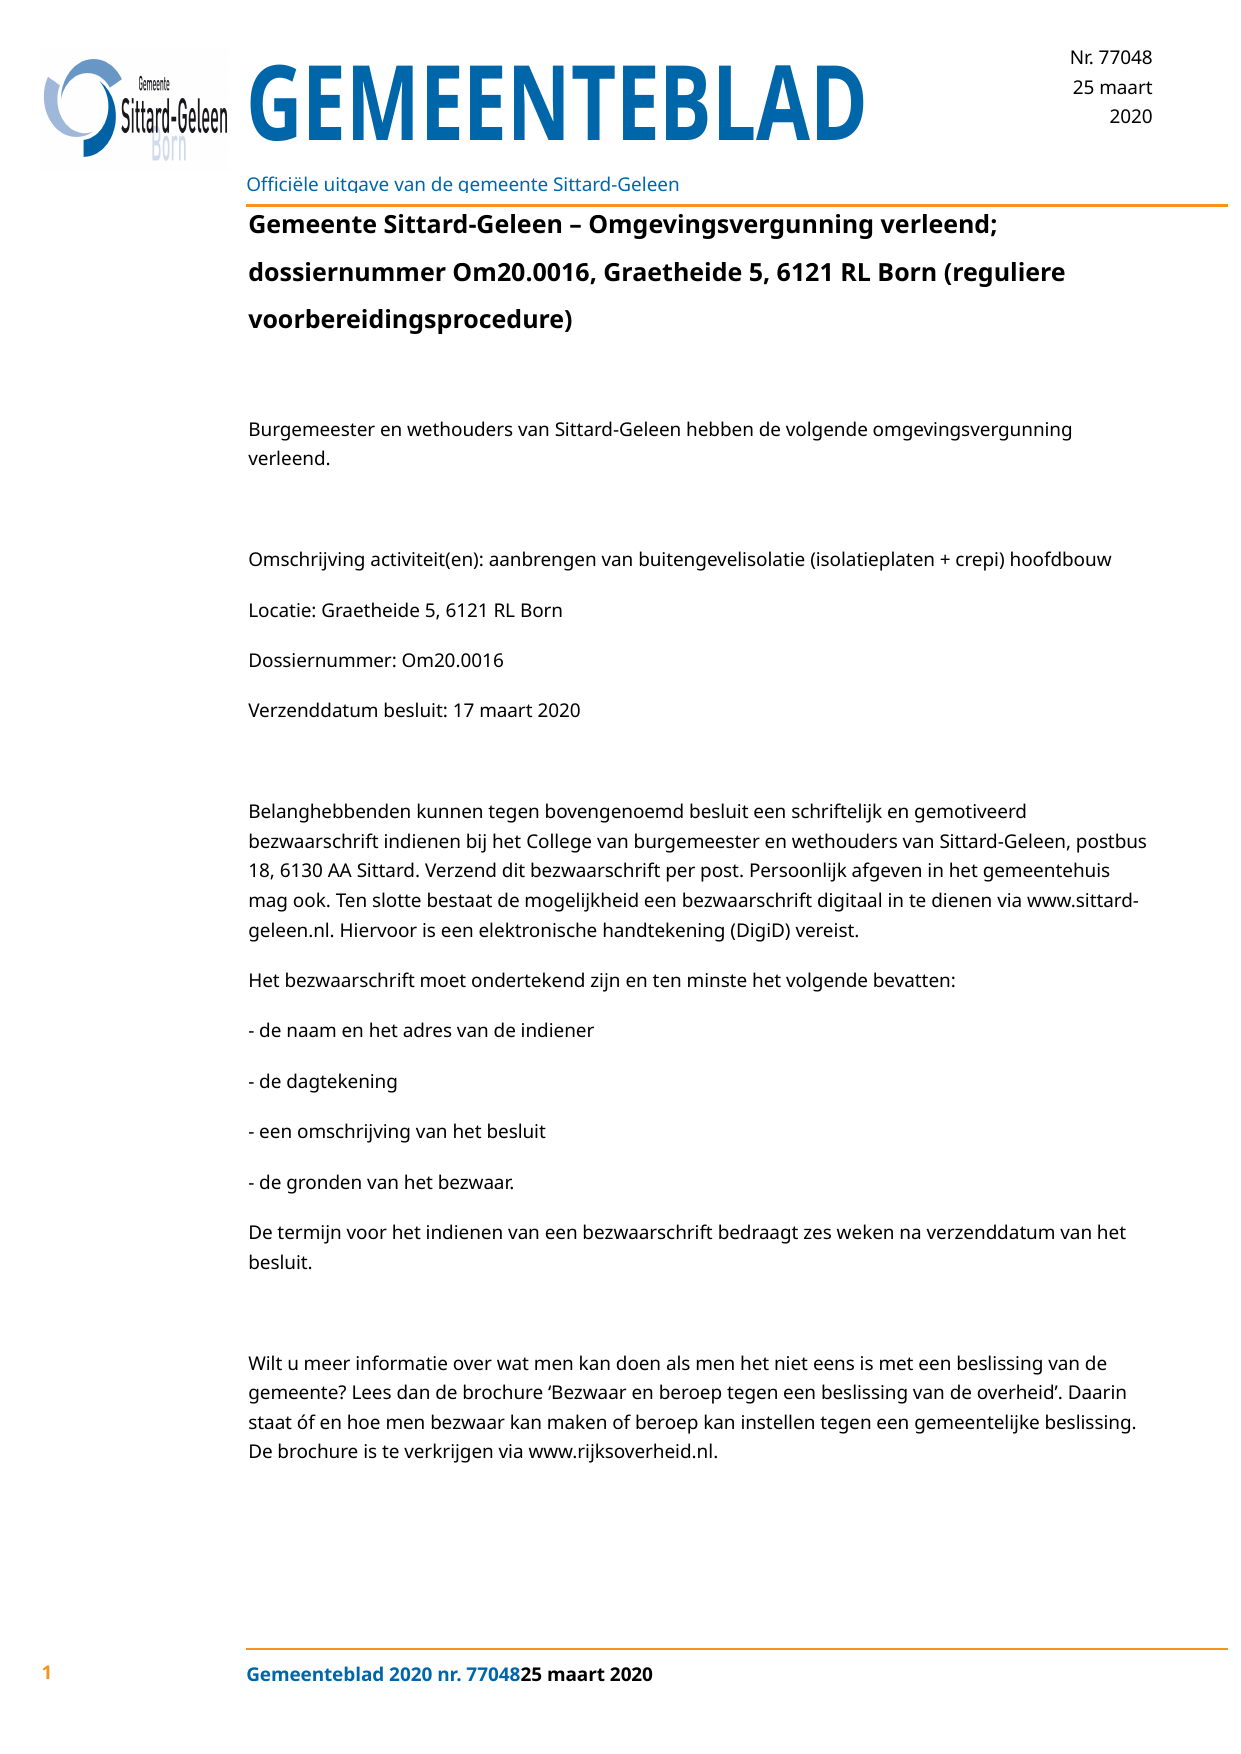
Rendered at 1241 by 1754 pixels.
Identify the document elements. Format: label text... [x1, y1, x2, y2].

text Burgemeester en wethouders van Sittard-Geleen hebben de volgende omgevingsvergunning verleend. [248, 416, 1152, 471]
text - de dagtekening [248, 1068, 1152, 1094]
text - de naam en het adres van de indiener [248, 1018, 1152, 1043]
text Verzenddatum besluit: 17 maart 2020 [248, 698, 1152, 723]
text Gemeente Sittard-Geleen – Omgevingsvergunning verleend; dossiernummer Om20.0016, Graetheide 5, 6121 RL Born (reguliere voorbereidingsprocedure) [248, 207, 1152, 336]
text Locatie: Graetheide 5, 6121 RL Born [248, 597, 1152, 622]
text Wilt u meer informatie over wat men kan doen als men het niet eens is met een beslissing van de gemeente? Lees dan de brochure ‘Bezwaar en beroep tegen een beslissing van de overheid’. Daarin staat óf en hoe men bezwaar kan maken of beroep kan instellen tegen een gemeentelijke beslissing. De brochure is te verkrijgen via www.rijksoverheid.nl. [248, 1350, 1152, 1464]
text - de gronden van het bezwaar. [248, 1169, 1152, 1194]
text Belanghebbenden kunnen tegen bovengenoemd besluit een schriftelijk en gemotiveerd bezwaarschrift indienen bij het College van burgemeester en wethouders van Sittard-Geleen, postbus 18, 6130 AA Sittard. Verzend dit bezwaarschrift per post. Persoonlijk afgeven in het gemeentehuis mag ook. Ten slotte bestaat de mogelijkheid een bezwaarschrift digitaal in te dienen via www.sittard-geleen.nl. Hiervoor is een elektronische handtekening (DigiD) vereist. [248, 798, 1152, 942]
text Dossiernummer: Om20.0016 [248, 647, 1152, 673]
text - een omschrijving van het besluit [248, 1118, 1152, 1144]
text Omschrijving activiteit(en): aanbrengen van buitengevelisolatie (isolatieplaten + crepi) hoofdbouw [248, 546, 1152, 572]
text De termijn voor het indienen van een bezwaarschrift bedraagt zes weken na verzenddatum van het besluit. [248, 1219, 1152, 1274]
text Het bezwaarschrift moet ondertekend zijn en ten minste het volgende bevatten: [248, 967, 1152, 993]
picture [41, 47, 231, 172]
